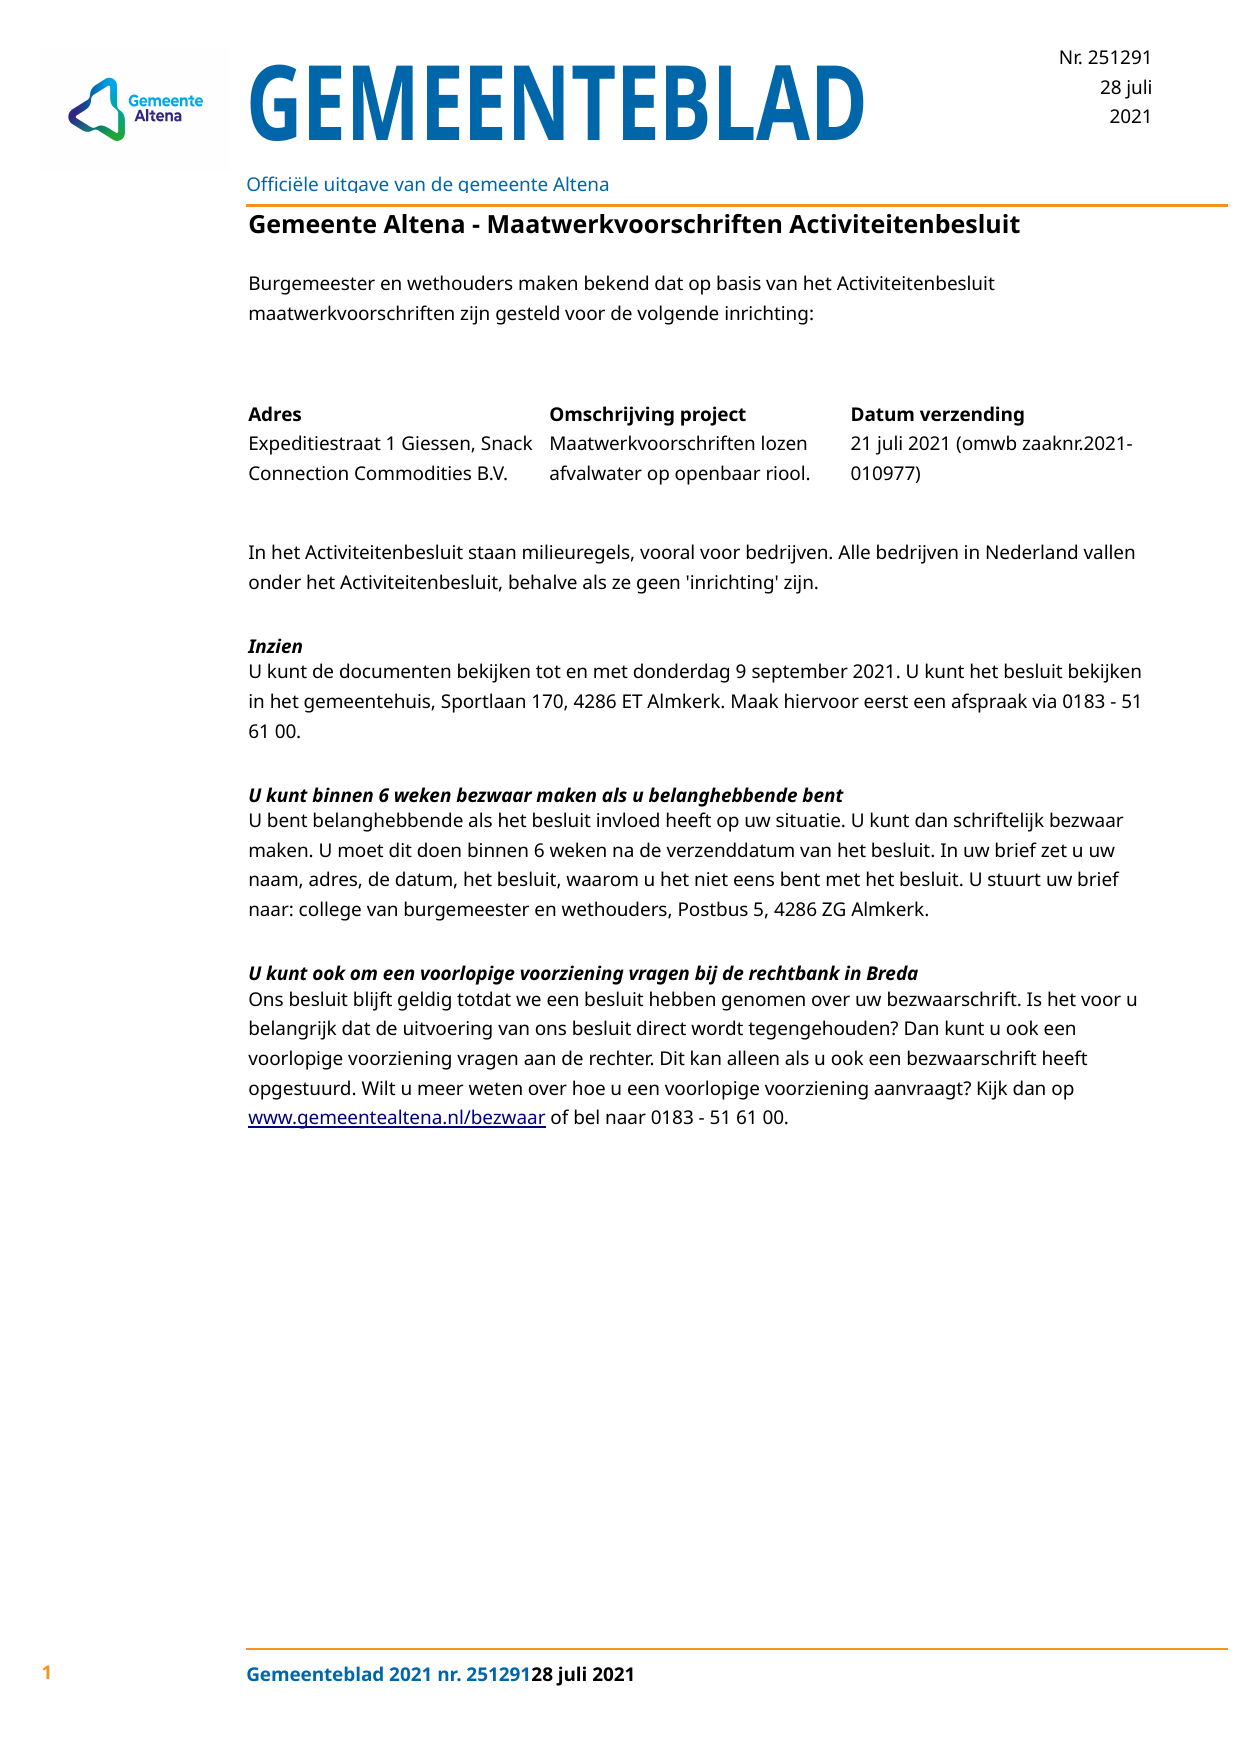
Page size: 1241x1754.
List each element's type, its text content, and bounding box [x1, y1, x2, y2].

text U kunt ook om een voorlopige voorziening vragen bij de rechtbank in Breda [248, 960, 1152, 986]
text U kunt binnen 6 weken bezwaar maken als u belanghebbende bent [248, 782, 1152, 807]
text Gemeente Altena - Maatwerkvoorschriften Activiteitenbesluit [248, 207, 1152, 241]
table_header Adres Expeditiestraat 1 Giessen, Snack Connection Commodities B.V. [248, 401, 549, 486]
table_header Datum verzending 21 juli 2021 (omwb zaaknr.2021-010977) [850, 401, 1152, 486]
text Burgemeester en wethouders maken bekend dat op basis van het Activiteitenbesluit maatwerkvoorschriften zijn gesteld voor de volgende inrichting: [248, 270, 1152, 326]
text U bent belanghebbende als het besluit invloed heeft op uw situatie. U kunt dan schriftelijk bezwaar maken. U moet dit doen binnen 6 weken na de verzenddatum van het besluit. In uw brief zet u uw naam, adres, de datum, het besluit, waarom u het niet eens bent met het besluit. U stuurt uw brief naar: college van burgemeester en wethouders, Postbus 5, 4286 ZG Almkerk. [248, 807, 1152, 922]
text U kunt de documenten bekijken tot en met donderdag 9 september 2021. U kunt het besluit bekijken in het gemeentehuis, Sportlaan 170, 4286 ET Almkerk. Maak hiervoor eerst een afspraak via 0183 - 51 61 00. [248, 659, 1152, 743]
table_header Omschrijving project Maatwerkvoorschriften lozen afvalwater op openbaar riool. [549, 401, 850, 486]
picture [41, 47, 231, 172]
text Ons besluit blijft geldig totdat we een besluit hebben genomen over uw bezwaarschrift. Is het voor u belangrijk dat de uitvoering van ons besluit direct wordt tegengehouden? Dan kunt u ook een voorlopige voorziening vragen aan de rechter. Dit kan alleen als u ook een bezwaarschrift heeft opgestuurd. Wilt u meer weten over hoe u een voorlopige voorziening aanvraagt? Kijk dan op www.gemeentealtena.nl/bezwaar of bel naar 0183 - 51 61 00. [248, 986, 1152, 1130]
text Inzien [248, 633, 1152, 659]
text In het Activiteitenbesluit staan milieuregels, vooral voor bedrijven. Alle bedrijven in Nederland vallen onder het Activiteitenbesluit, behalve als ze geen 'inrichting' zijn. [248, 539, 1152, 595]
